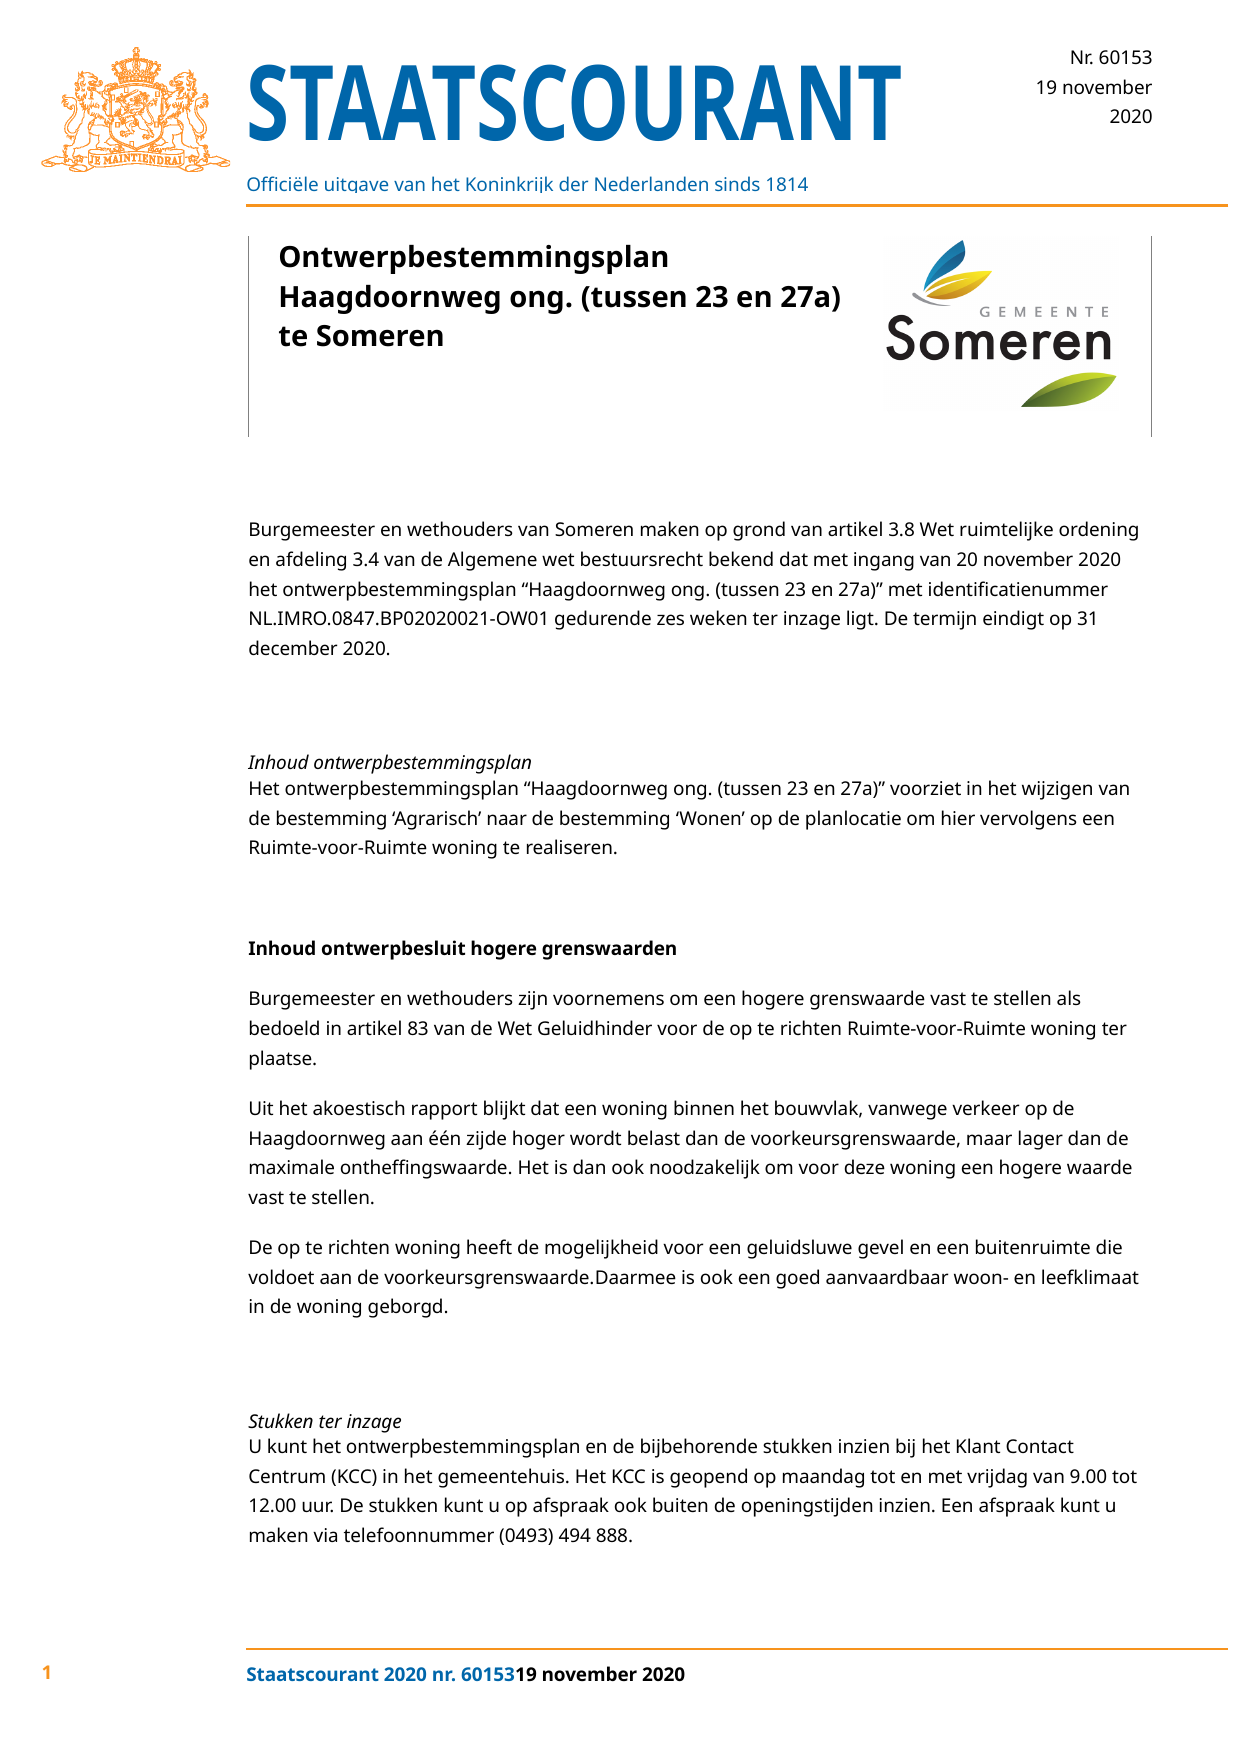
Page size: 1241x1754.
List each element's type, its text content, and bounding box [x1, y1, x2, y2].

text Inhoud ontwerpbesluit hogere grenswaarden [248, 935, 1152, 961]
text De op te richten woning heeft de mogelijkheid voor een geluidsluwe gevel en een buitenruimte die voldoet aan de voorkeursgrenswaarde.Daarmee is ook een goed aanvaardbaar woon- en leefklimaat in de woning geborgd. [248, 1234, 1152, 1319]
picture [41, 47, 231, 172]
text Het ontwerpbestemmingsplan “Haagdoornweg ong. (tussen 23 en 27a)” voorziet in het wijzigen van de bestemming ‘Agrarisch’ naar de bestemming ‘Wonen’ op de planlocatie om hier vervolgens een Ruimte-voor-Ruimte woning te realiseren. [248, 775, 1152, 860]
picture [882, 236, 1119, 411]
text Uit het akoestisch rapport blijkt dat een woning binnen het bouwvlak, vanwege verkeer op de Haagdoornweg aan één zijde hoger wordt belast dan de voorkeursgrenswaarde, maar lager dan de maximale ontheffingswaarde. Het is dan ook noodzakelijk om voor deze woning een hogere waarde vast te stellen. [248, 1095, 1152, 1209]
table_header [850, 236, 1151, 437]
text Inhoud ontwerpbestemmingsplan [248, 749, 1152, 775]
text U kunt het ontwerpbestemmingsplan en de bijbehorende stukken inzien bij het Klant Contact Centrum (KCC) in het gemeentehuis. Het KCC is geopend op maandag tot en met vrijdag van 9.00 tot 12.00 uur. De stukken kunt u op afspraak ook buiten de openingstijden inzien. Een afspraak kunt u maken via telefoonnummer (0493) 494 888. [248, 1433, 1152, 1548]
text Burgemeester en wethouders van Someren maken op grond van artikel 3.8 Wet ruimtelijke ordening en afdeling 3.4 van de Algemene wet bestuursrecht bekend dat met ingang van 20 november 2020 het ontwerpbestemmingsplan “Haagdoornweg ong. (tussen 23 en 27a)” met identificatienummer NL.IMRO.0847.BP02020021-OW01 gedurende zes weken ter inzage ligt. De termijn eindigt op 31 december 2020. [248, 517, 1152, 661]
table_header Ontwerpbestemmingsplan Haagdoornweg ong. (tussen 23 en 27a) te Someren [249, 236, 850, 437]
text Burgemeester en wethouders zijn voornemens om een hogere grenswaarde vast te stellen als bedoeld in artikel 83 van de Wet Geluidhinder voor de op te richten Ruimte-voor-Ruimte woning ter plaatse. [248, 986, 1152, 1070]
text Stukken ter inzage [248, 1408, 1152, 1433]
